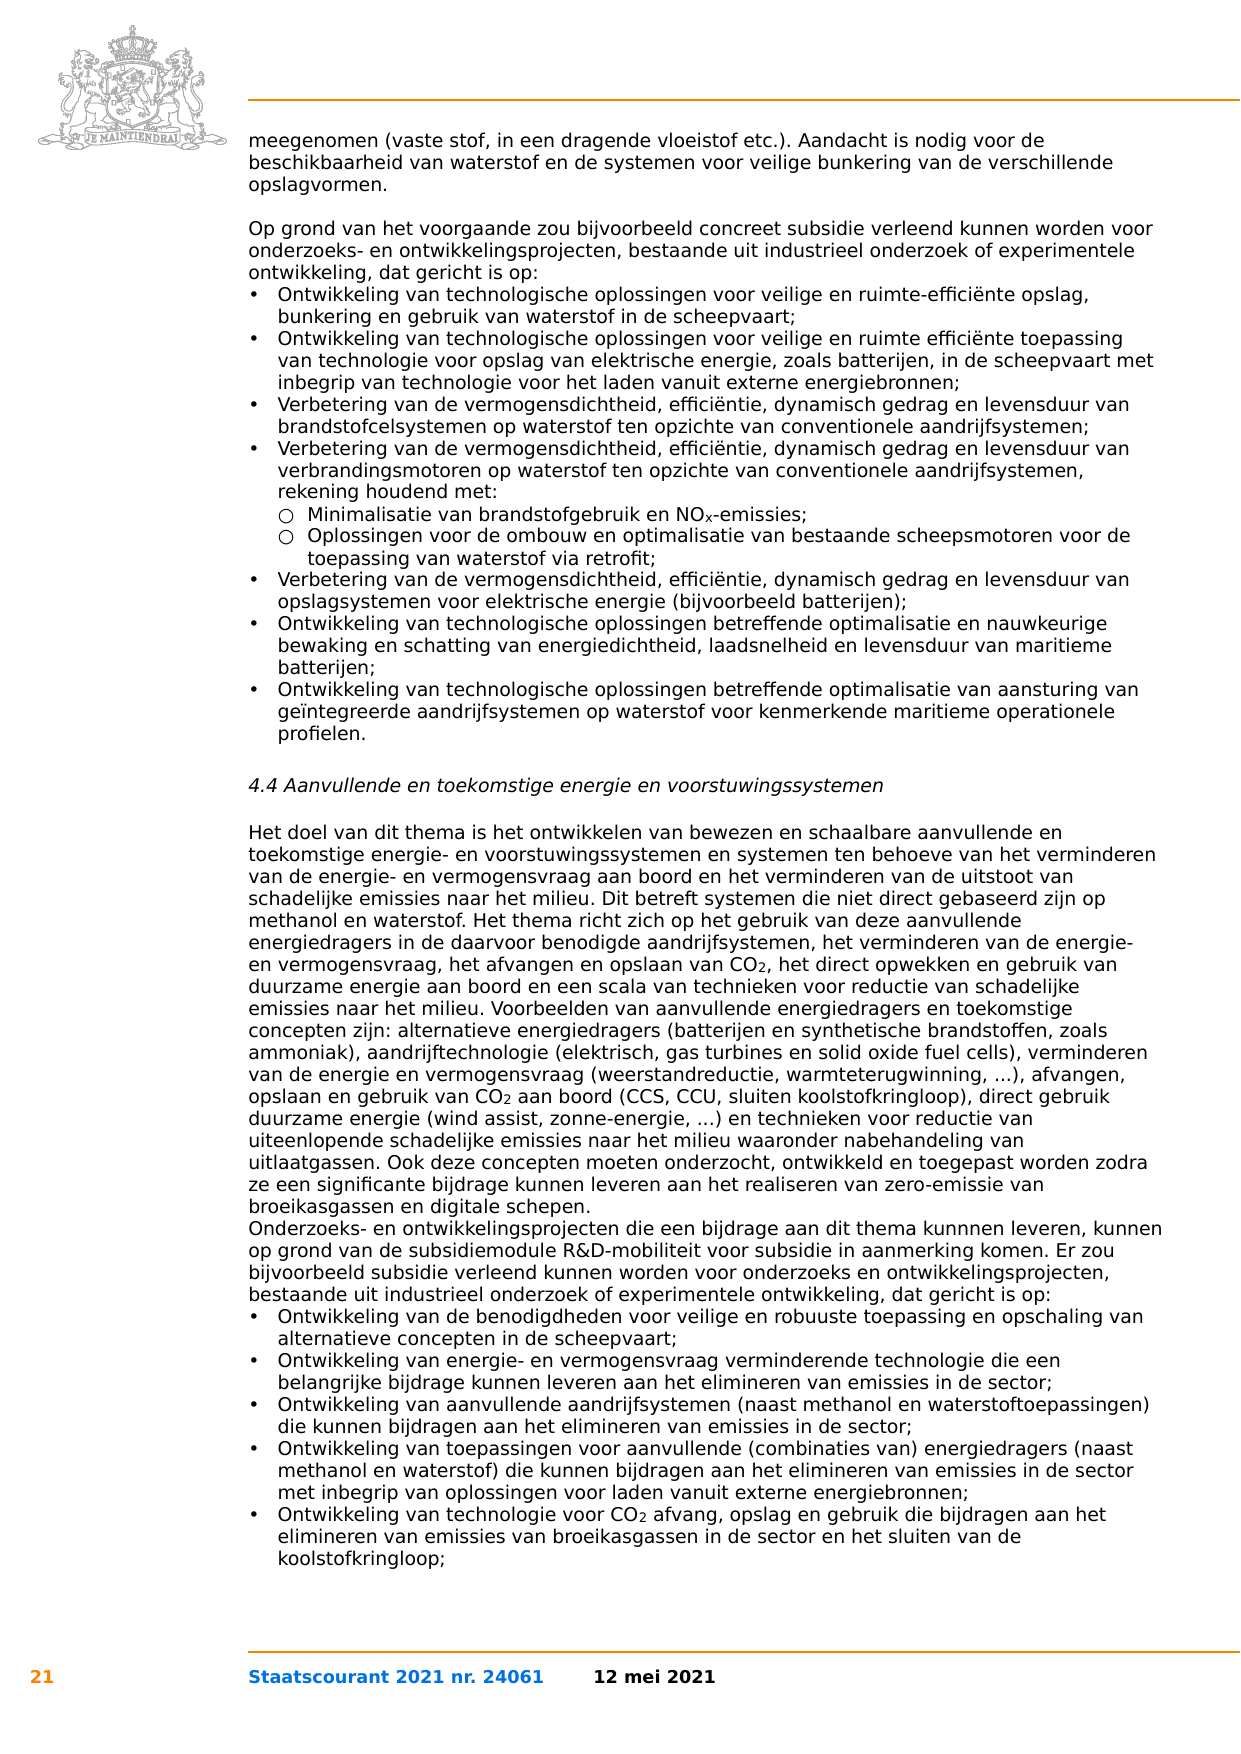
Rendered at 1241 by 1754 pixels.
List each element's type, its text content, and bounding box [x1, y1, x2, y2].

text • Ontwikkeling van technologische oplossingen betreffende optimalisatie en nauwkeurige bewaking en schatting van energiedichtheid, laadsnelheid en levensduur van maritieme batterijen; [248, 613, 1163, 679]
text • Ontwikkeling van technologische oplossingen voor veilige en ruimte efficiënte toepassing van technologie voor opslag van elektrische energie, zoals batterijen, in de scheepvaart met inbegrip van technologie voor het laden vanuit externe energiebronnen; [248, 328, 1163, 393]
text • Verbetering van de vermogensdichtheid, efficiëntie, dynamisch gedrag en levensduur van brandstofcelsystemen op waterstof ten opzichte van conventionele aandrijfsystemen; [248, 393, 1163, 437]
text meegenomen (vaste stof, in een dragende vloeistof etc.). Aandacht is nodig voor de beschikbaarheid van waterstof en de systemen voor veilige bunkering van de verschillende opslagvormen. [248, 130, 1163, 196]
text • Ontwikkeling van de benodigdheden voor veilige en robuuste toepassing en opschaling van alternatieve concepten in de scheepvaart; [248, 1306, 1163, 1350]
text • Verbetering van de vermogensdichtheid, efficiëntie, dynamisch gedrag en levensduur van verbrandingsmotoren op waterstof ten opzichte van conventionele aandrijfsystemen, rekening houdend met: [248, 437, 1163, 503]
text ○ Oplossingen voor de ombouw en optimalisatie van bestaande scheepsmotoren voor de toepassing van waterstof via retrofit; [278, 525, 1163, 569]
text Het doel van dit thema is het ontwikkelen van bewezen en schaalbare aanvullende en toekomstige energie- en voorstuwingssystemen en systemen ten behoeve van het verminderen van de energie- en vermogensvraag aan boord en het verminderen van de uitstoot van schadelijke emissies naar het milieu. Dit betreft systemen die niet direct gebaseerd zijn op methanol en waterstof. Het thema richt zich op het gebruik van deze aanvullende energiedragers in de daarvoor benodigde aandrijfsystemen, het verminderen van de energie- en vermogensvraag, het afvangen en opslaan van CO2, het direct opwekken en gebruik van duurzame energie aan boord en een scala van technieken voor reductie van schadelijke emissies naar het milieu. Voorbeelden van aanvullende energiedragers en toekomstige concepten zijn: alternatieve energiedragers (batterijen en synthetische brandstoffen, zoals ammoniak), aandrijftechnologie (elektrisch, gas turbines en solid oxide fuel cells), verminderen van de energie en vermogensvraag (weerstandreductie, warmteterugwinning, ...), afvangen, opslaan en gebruik van CO2 aan boord (CCS, CCU, sluiten koolstofkringloop), direct gebruik duurzame energie (wind assist, zonne-energie, ...) en technieken voor reductie van uiteenlopende schadelijke emissies naar het milieu waaronder nabehandeling van uitlaatgassen. Ook deze concepten moeten onderzocht, ontwikkeld en toegepast worden zodra ze een significante bijdrage kunnen leveren aan het realiseren van zero-emissie van broeikasgassen en digitale schepen. [248, 822, 1163, 1218]
text • Ontwikkeling van aanvullende aandrijfsystemen (naast methanol en waterstoftoepassingen) die kunnen bijdragen aan het elimineren van emissies in de sector; [248, 1394, 1163, 1438]
text • Ontwikkeling van technologische oplossingen voor veilige en ruimte-efficiënte opslag, bunkering en gebruik van waterstof in de scheepvaart; [248, 284, 1163, 328]
text Onderzoeks- en ontwikkelingsprojecten die een bijdrage aan dit thema kunnnen leveren, kunnen op grond van de subsidiemodule R&D-mobiliteit voor subsidie in aanmerking komen. Er zou bijvoorbeeld subsidie verleend kunnen worden voor onderzoeks en ontwikkelingsprojecten, bestaande uit industrieel onderzoek of experimentele ontwikkeling, dat gericht is op: [248, 1218, 1163, 1306]
text • Ontwikkeling van technologie voor CO2 afvang, opslag en gebruik die bijdragen aan het elimineren van emissies van broeikasgassen in de sector en het sluiten van de koolstofkringloop; [248, 1503, 1163, 1569]
subtitle 4.4 Aanvullende en toekomstige energie en voorstuwingssystemen [248, 775, 1163, 797]
text • Ontwikkeling van energie- en vermogensvraag verminderende technologie die een belangrijke bijdrage kunnen leveren aan het elimineren van emissies in de sector; [248, 1350, 1163, 1394]
text Op grond van het voorgaande zou bijvoorbeeld concreet subsidie verleend kunnen worden voor onderzoeks- en ontwikkelingsprojecten, bestaande uit industrieel onderzoek of experimentele ontwikkeling, dat gericht is op: [248, 218, 1163, 284]
text ○ Minimalisatie van brandstofgebruik en NOx-emissies; [278, 503, 1163, 525]
text • Ontwikkeling van toepassingen voor aanvullende (combinaties van) energiedragers (naast methanol en waterstof) die kunnen bijdragen aan het elimineren van emissies in de sector met inbegrip van oplossingen voor laden vanuit externe energiebronnen; [248, 1438, 1163, 1503]
text • Ontwikkeling van technologische oplossingen betreffende optimalisatie van aansturing van geïntegreerde aandrijfsystemen op waterstof voor kenmerkende maritieme operationele profielen. [248, 679, 1163, 745]
picture [38, 25, 227, 150]
text • Verbetering van de vermogensdichtheid, efficiëntie, dynamisch gedrag en levensduur van opslagsystemen voor elektrische energie (bijvoorbeeld batterijen); [248, 569, 1163, 613]
